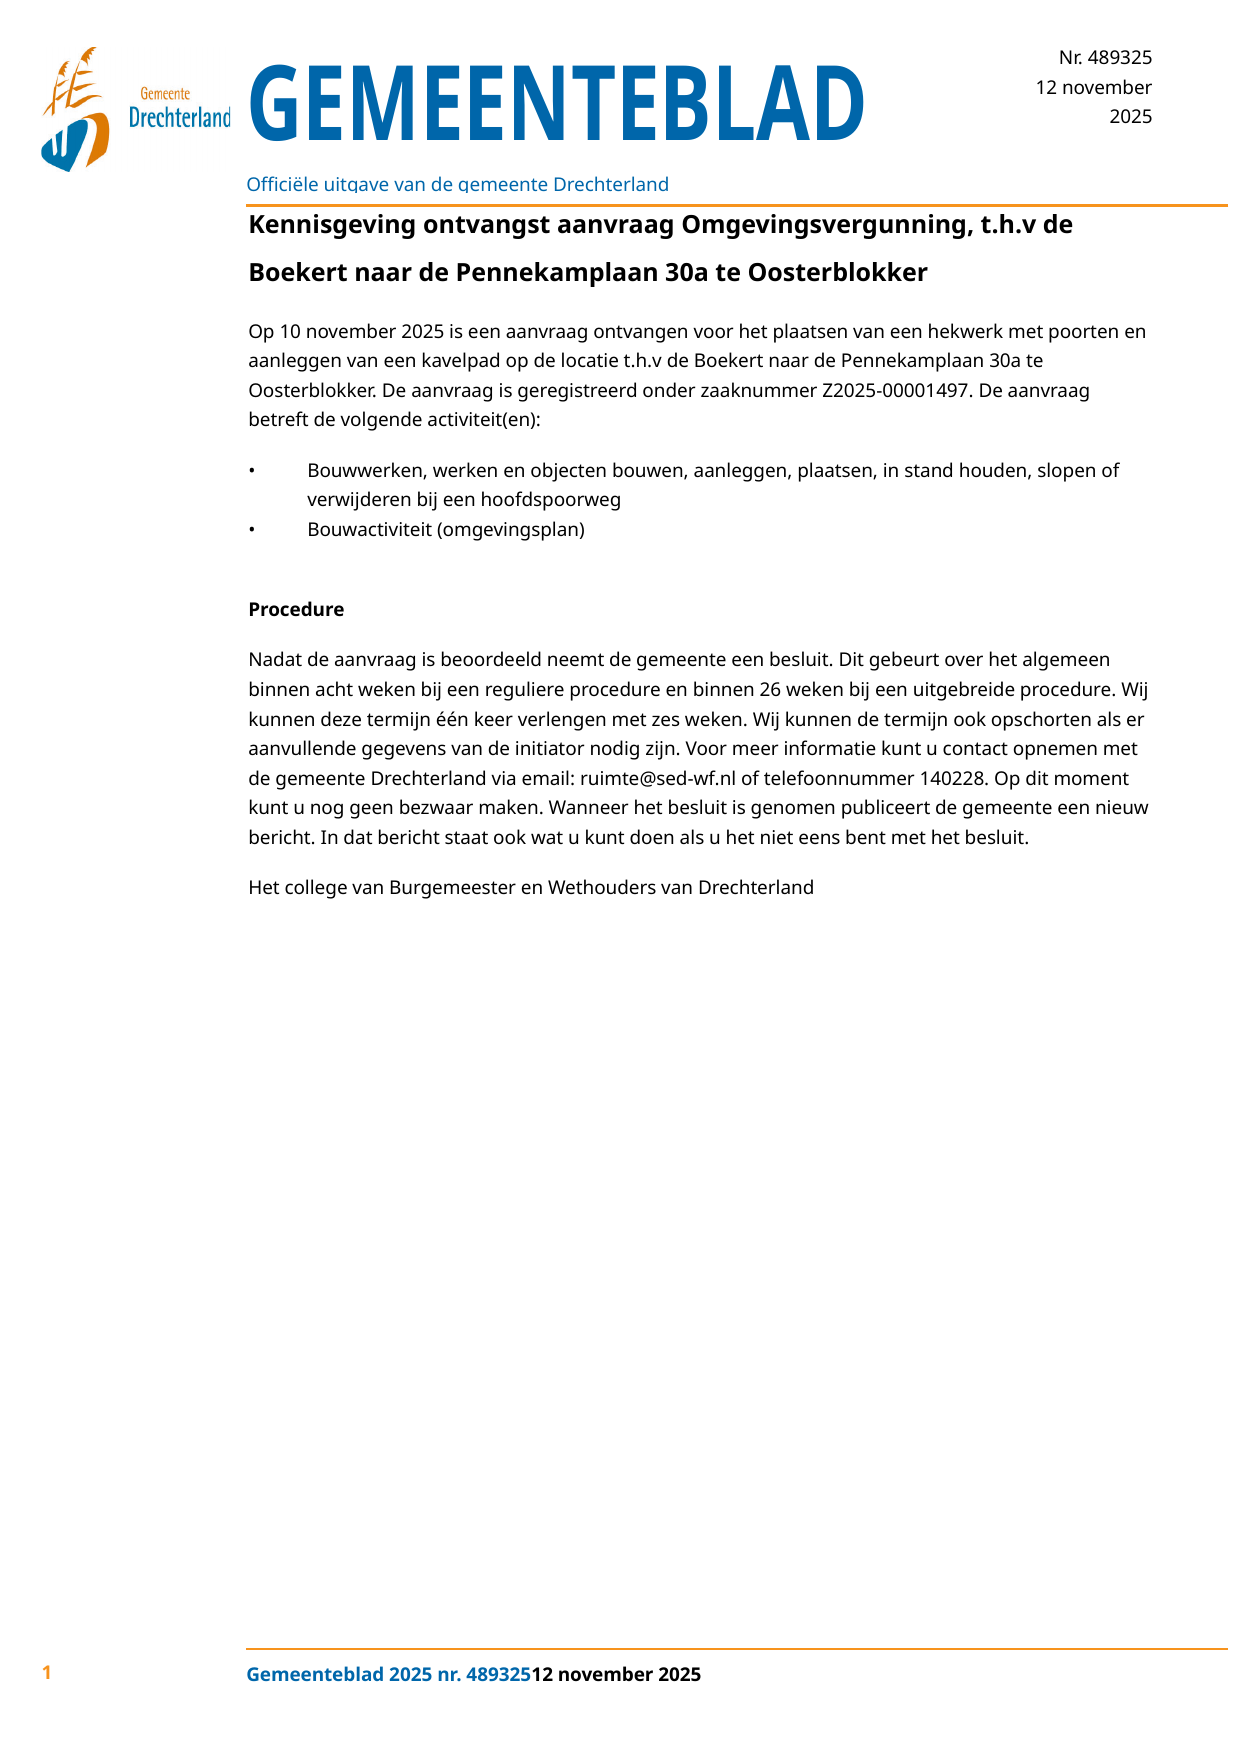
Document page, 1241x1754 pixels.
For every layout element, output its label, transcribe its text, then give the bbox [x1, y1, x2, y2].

picture [41, 47, 231, 172]
picture [41, 158, 64, 172]
text Procedure [248, 596, 1152, 622]
list Bouwwerken, werken en objecten bouwen, aanleggen, plaatsen, in stand houden, slopen of verwijderen bij een hoofdspoorweg [248, 457, 1152, 512]
text Nadat de aanvraag is beoordeeld neemt de gemeente een besluit. Dit gebeurt over het algemeen binnen acht weken bij een reguliere procedure en binnen 26 weken bij een uitgebreide procedure. Wij kunnen deze termijn één keer verlengen met zes weken. Wij kunnen de termijn ook opschorten als er aanvullende gegevens van de initiator nodig zijn. Voor meer informatie kunt u contact opnemen met de gemeente Drechterland via email: ruimte@sed-wf.nl of telefoonnummer 140228. Op dit moment kunt u nog geen bezwaar maken. Wanneer het besluit is genomen publiceert de gemeente een nieuw bericht. In dat bericht staat ook wat u kunt doen als u het niet eens bent met het besluit. [248, 647, 1152, 850]
text Kennisgeving ontvangst aanvraag Omgevingsvergunning, t.h.v de Boekert naar de Pennekamplaan 30a te Oosterblokker [248, 207, 1152, 288]
list Bouwactiviteit (omgevingsplan) [248, 516, 1152, 542]
picture [226, 115, 231, 124]
text Het college van Burgemeester en Wethouders van Drechterland [248, 874, 1152, 900]
text Op 10 november 2025 is een aanvraag ontvangen voor het plaatsen van een hekwerk met poorten en aanleggen van een kavelpad op de locatie t.h.v de Boekert naar de Pennekamplaan 30a te Oosterblokker. De aanvraag is geregistreerd onder zaaknummer Z2025-00001497. De aanvraag betreft de volgende activiteit(en): [248, 318, 1152, 432]
